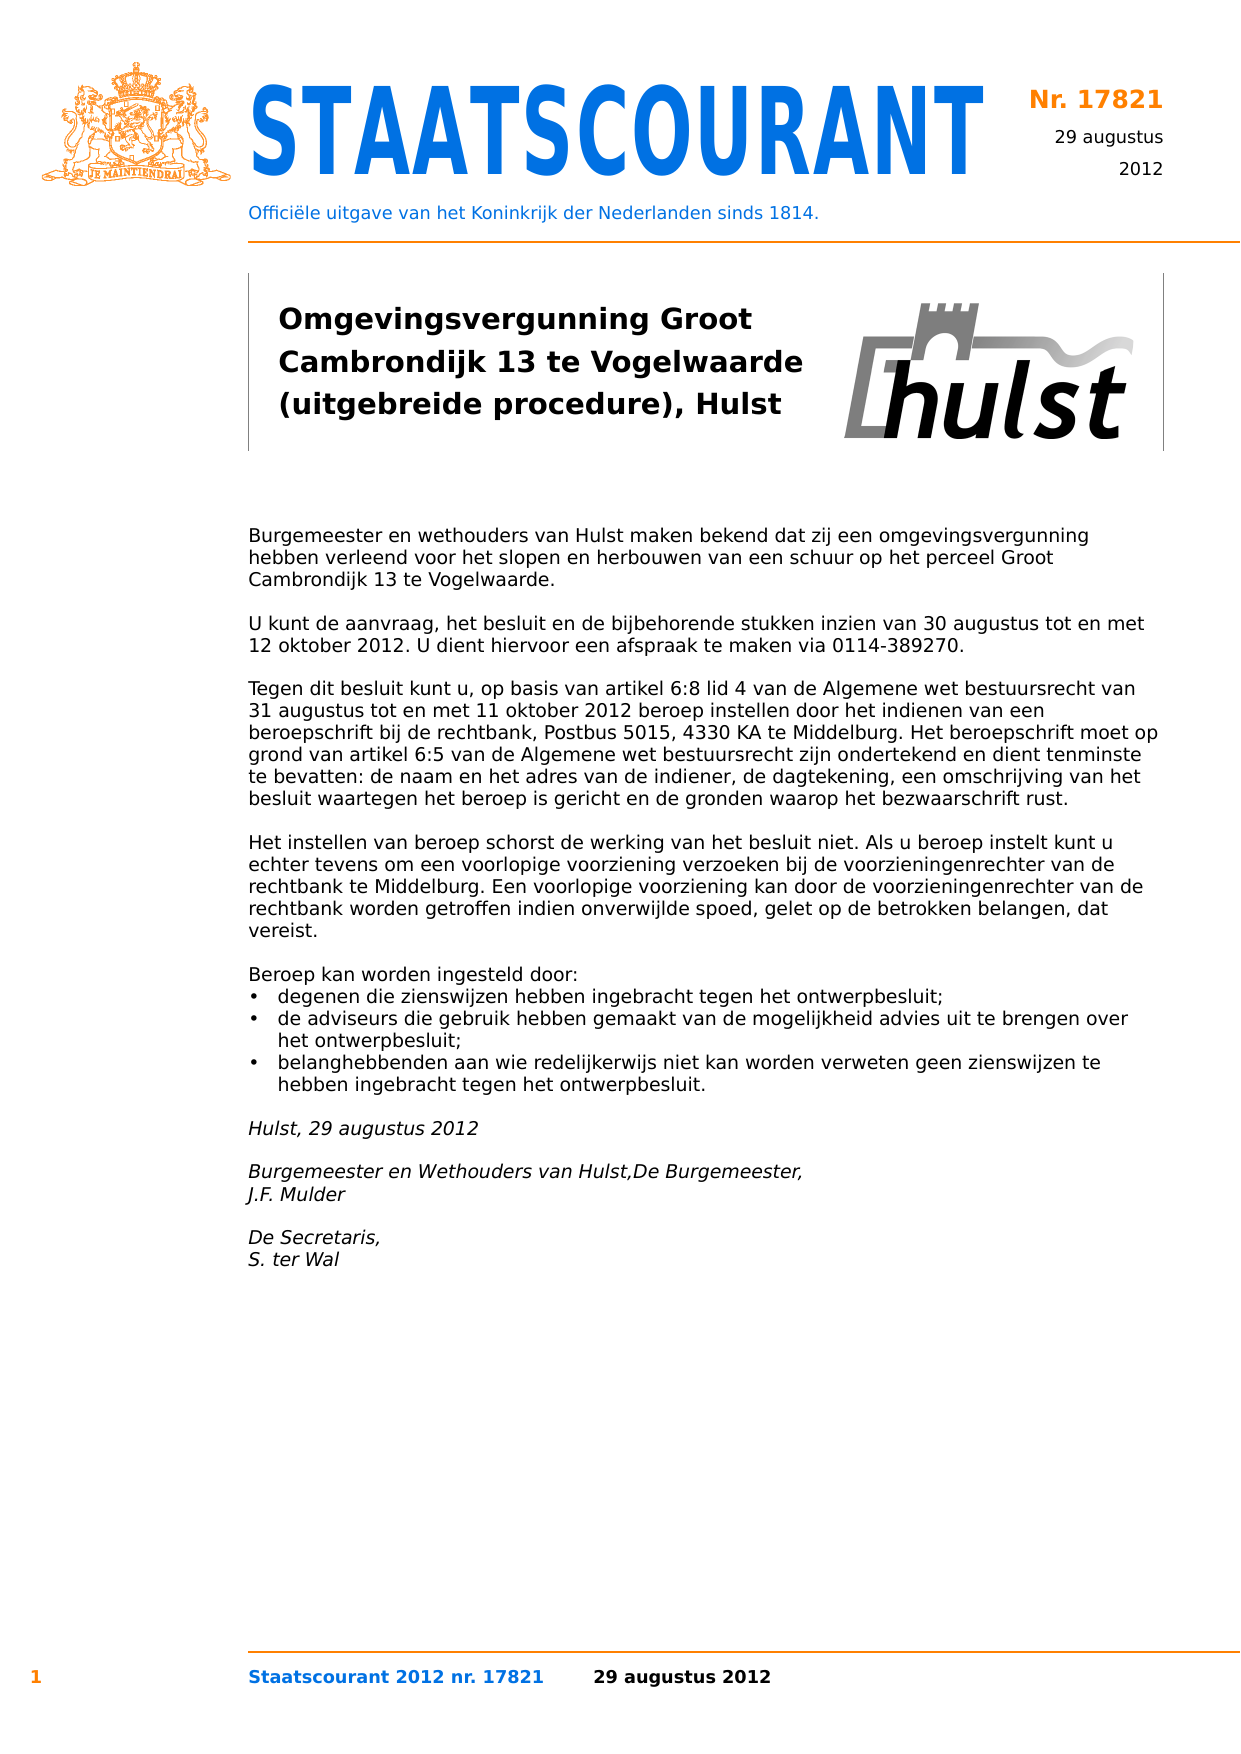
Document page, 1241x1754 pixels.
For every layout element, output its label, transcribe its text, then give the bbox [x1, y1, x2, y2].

table_cell 29 augustus [998, 121, 1240, 153]
text • belanghebbenden aan wie redelijkerwijs niet kan worden verweten geen zienswijzen te hebben ingebracht tegen het ontwerpbesluit. [248, 1052, 1163, 1096]
text U kunt de aanvraag, het besluit en de bijbehorende stukken inzien van 30 augustus tot en met 12 oktober 2012. U dient hiervoor een afspraak te maken via 0114-389270. [248, 612, 1163, 656]
text Tegen dit besluit kunt u, op basis van artikel 6:8 lid 4 van de Algemene wet bestuursrecht van 31 augustus tot en met 11 oktober 2012 beroep instellen door het indienen van een beroepschrift bij de rechtbank, Postbus 5015, 4330 KA te Middelburg. Het beroepschrift moet op grond van artikel 6:5 van de Algemene wet bestuursrecht zijn ondertekend en dient tenminste te bevatten: de naam en het adres van de indiener, de dagtekening, een omschrijving van het besluit waartegen het beroep is gericht en de gronden waarop het bezwaarschrift rust. [248, 678, 1163, 810]
text Hulst, 29 augustus 2012 [248, 1118, 1163, 1139]
text Burgemeester en Wethouders van Hulst,De Burgemeester, J.F. Mulder [248, 1161, 1163, 1205]
subtitle Omgevingsvergunning Groot Cambrondijk 13 te Vogelwaarde (uitgebreide procedure), Hulst [249, 273, 1163, 451]
text De Secretaris, S. ter Wal [248, 1227, 1163, 1271]
text Het instellen van beroep schorst de werking van het besluit niet. Als u beroep instelt kunt u echter tevens om een voorlopige voorziening verzoeken bij de voorzieningenrechter van de rechtbank te Middelburg. Een voorlopige voorziening kan door de voorzieningenrechter van de rechtbank worden getroffen indien onverwijlde spoed, gelet op de betrokken belangen, dat vereist. [248, 832, 1163, 942]
text • de adviseurs die gebruik hebben gemaakt van de mogelijkheid advies uit te brengen over het ontwerpbesluit; [248, 1008, 1163, 1052]
table_cell Officiële uitgave van het Koninkrijk der Nederlanden sinds 1814. [248, 203, 1240, 241]
picture [41, 62, 231, 186]
table_cell 2012 [998, 153, 1240, 203]
text Beroep kan worden ingesteld door: [248, 964, 1163, 986]
picture [844, 302, 1134, 439]
table_header STAATSCOURANT [248, 62, 998, 203]
text Burgemeester en wethouders van Hulst maken bekend dat zij een omgevingsvergunning hebben verleend voor het slopen en herbouwen van een schuur op het perceel Groot Cambrondijk 13 te Vogelwaarde. [248, 525, 1163, 591]
text • degenen die zienswijzen hebben ingebracht tegen het ontwerpbesluit; [248, 986, 1163, 1008]
table_header [25, 62, 248, 241]
table_header Nr. 17821 [998, 62, 1240, 121]
